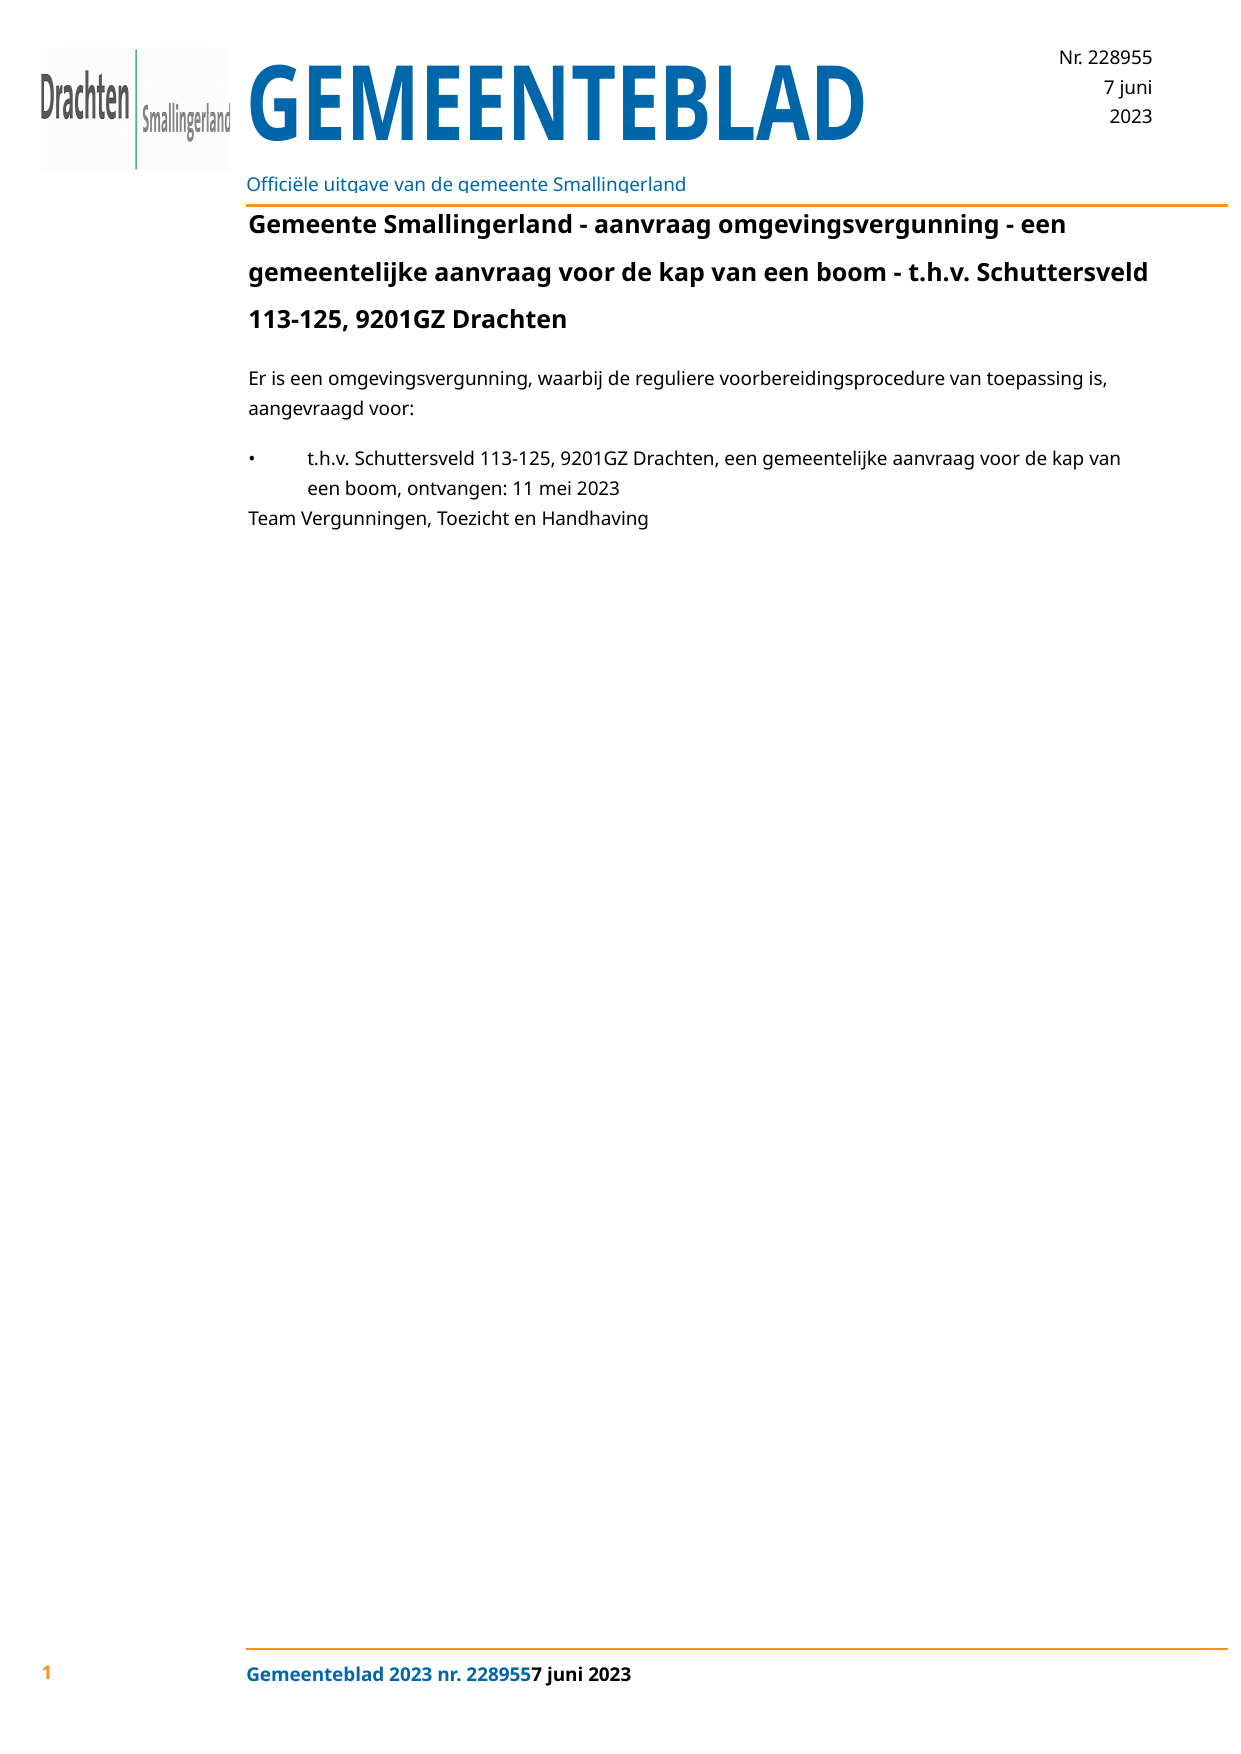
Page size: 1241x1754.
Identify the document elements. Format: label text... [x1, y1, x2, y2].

list t.h.v. Schuttersveld 113-125, 9201GZ Drachten, een gemeentelijke aanvraag voor de kap van een boom, ontvangen: 11 mei 2023 [248, 446, 1152, 501]
text Gemeente Smallingerland - aanvraag omgevingsvergunning - een gemeentelijke aanvraag voor de kap van een boom - t.h.v. Schuttersveld 113-125, 9201GZ Drachten [248, 207, 1152, 336]
text Team Vergunningen, Toezicht en Handhaving [248, 505, 1152, 530]
picture [41, 47, 231, 172]
text Er is een omgevingsvergunning, waarbij de reguliere voorbereidingsprocedure van toepassing is, aangevraagd voor: [248, 366, 1152, 421]
